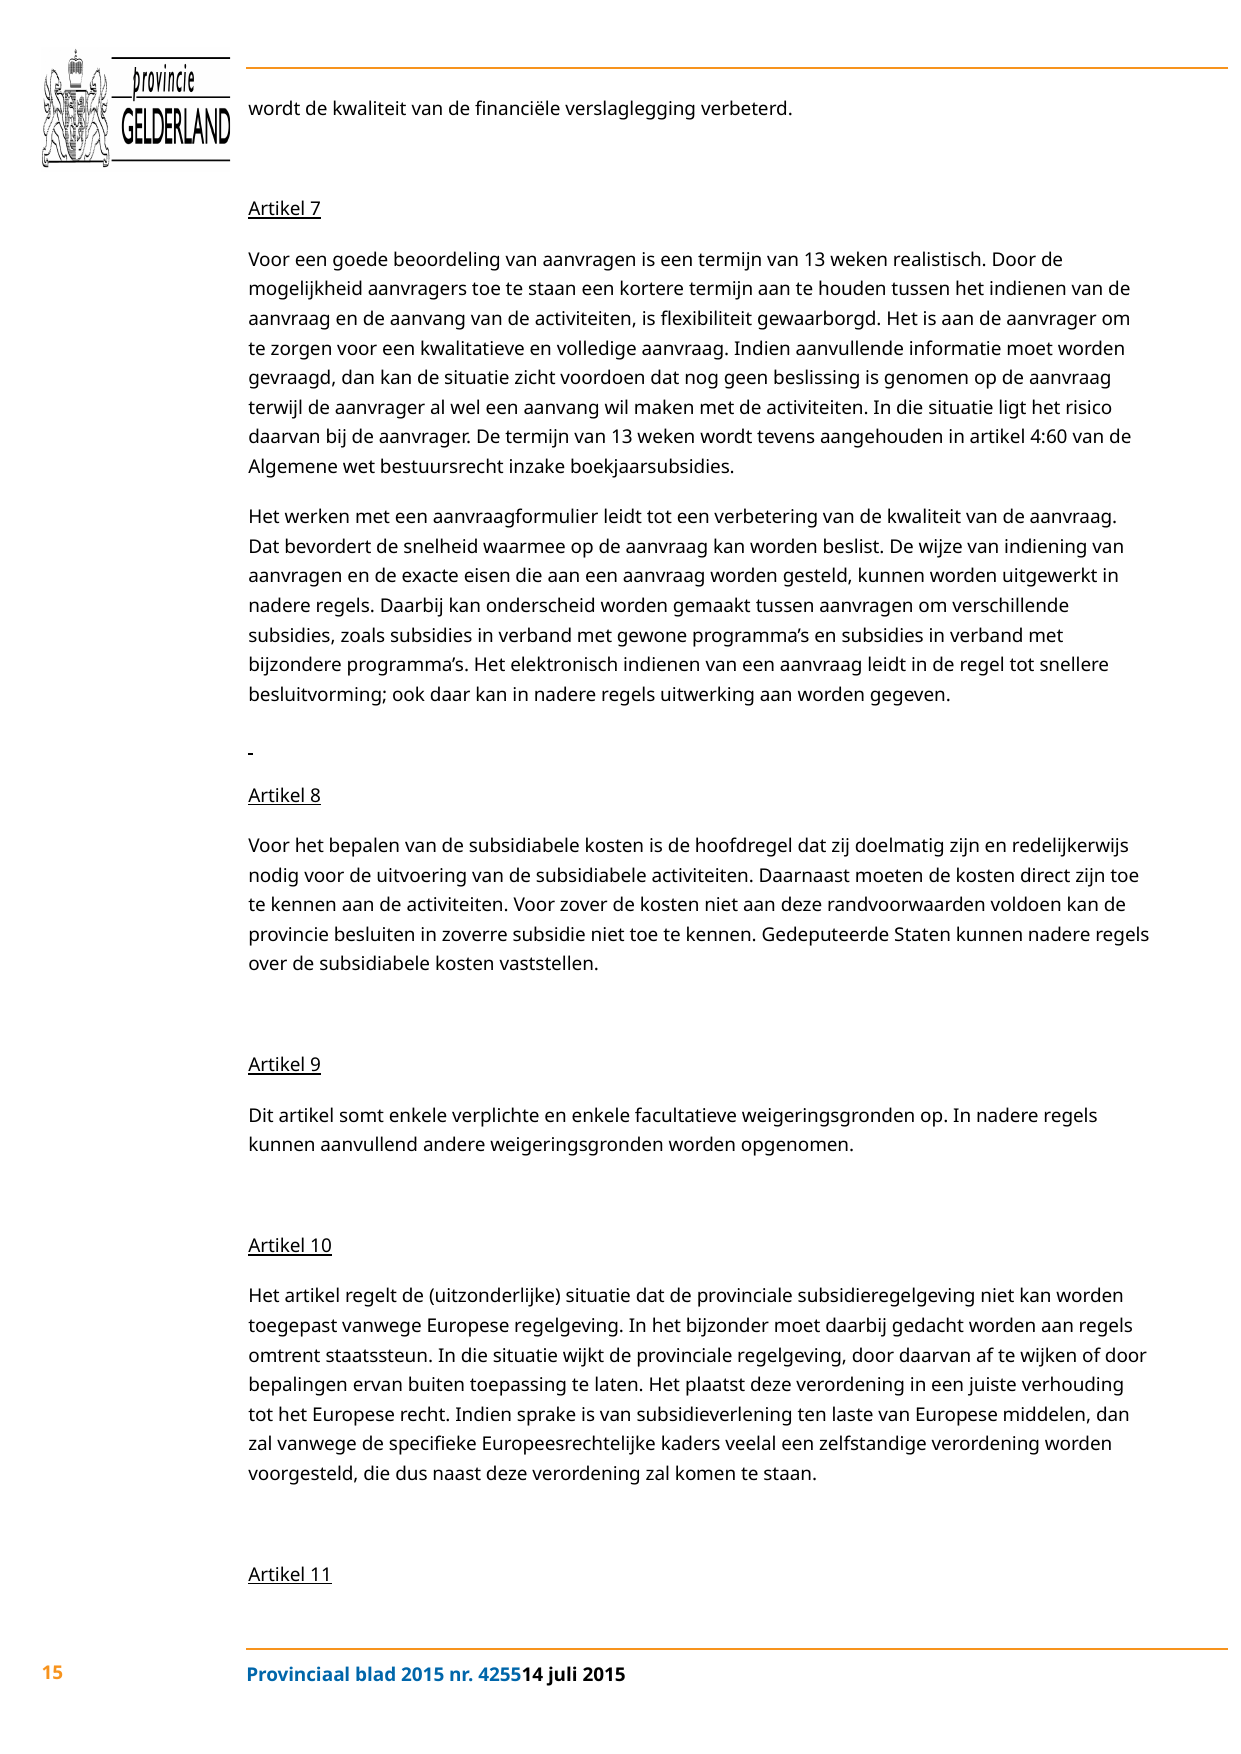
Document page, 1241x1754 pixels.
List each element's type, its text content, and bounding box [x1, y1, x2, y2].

text Artikel 7 [248, 196, 1152, 221]
text Artikel 11 [248, 1561, 1152, 1587]
picture [41, 47, 231, 172]
text Het werken met een aanvraagformulier leidt tot een verbetering van de kwaliteit van de aanvraag. Dat bevordert de snelheid waarmee op de aanvraag kan worden beslist. De wijze van indiening van aanvragen en de exacte eisen die aan een aanvraag worden gesteld, kunnen worden uitgewerkt in nadere regels. Daarbij kan onderscheid worden gemaakt tussen aanvragen om verschillende subsidies, zoals subsidies in verband met gewone programma’s en subsidies in verband met bijzondere programma’s. Het elektronisch indienen van een aanvraag leidt in de regel tot snellere besluitvorming; ook daar kan in nadere regels uitwerking aan worden gegeven. [248, 503, 1152, 707]
text wordt de kwaliteit van de financiële verslaglegging verbeterd. [248, 95, 1152, 121]
text Artikel 9 [248, 1051, 1152, 1077]
text Voor een goede beoordeling van aanvragen is een termijn van 13 weken realistisch. Door de mogelijkheid aanvragers toe te staan een kortere termijn aan te houden tussen het indienen van de aanvraag en de aanvang van de activiteiten, is flexibiliteit gewaarborgd. Het is aan de aanvrager om te zorgen voor een kwalitatieve en volledige aanvraag. Indien aanvullende informatie moet worden gevraagd, dan kan de situatie zicht voordoen dat nog geen beslissing is genomen op de aanvraag terwijl de aanvrager al wel een aanvang wil maken met de activiteiten. In die situatie ligt het risico daarvan bij de aanvrager. De termijn van 13 weken wordt tevens aangehouden in artikel 4:60 van de Algemene wet bestuursrecht inzake boekjaarsubsidies. [248, 246, 1152, 479]
text Artikel 8 [248, 782, 1152, 808]
text Dit artikel somt enkele verplichte en enkele facultatieve weigeringsgronden op. In nadere regels kunnen aanvullend andere weigeringsgronden worden opgenomen. [248, 1102, 1152, 1157]
text Artikel 10 [248, 1232, 1152, 1258]
text Het artikel regelt de (uitzonderlijke) situatie dat de provinciale subsidieregelgeving niet kan worden toegepast vanwege Europese regelgeving. In het bijzonder moet daarbij gedacht worden aan regels omtrent staatssteun. In die situatie wijkt de provinciale regelgeving, door daarvan af te wijken of door bepalingen ervan buiten toepassing te laten. Het plaatst deze verordening in een juiste verhouding tot het Europese recht. Indien sprake is van subsidieverlening ten laste van Europese middelen, dan zal vanwege de specifieke Europeesrechtelijke kaders veelal een zelfstandige verordening worden voorgesteld, die dus naast deze verordening zal komen te staan. [248, 1283, 1152, 1486]
text Voor het bepalen van de subsidiabele kosten is de hoofdregel dat zij doelmatig zijn en redelijkerwijs nodig voor de uitvoering van de subsidiabele activiteiten. Daarnaast moeten de kosten direct zijn toe te kennen aan de activiteiten. Voor zover de kosten niet aan deze randvoorwaarden voldoen kan de provincie besluiten in zoverre subsidie niet toe te kennen. Gedeputeerde Staten kunnen nadere regels over de subsidiabele kosten vaststellen. [248, 832, 1152, 976]
